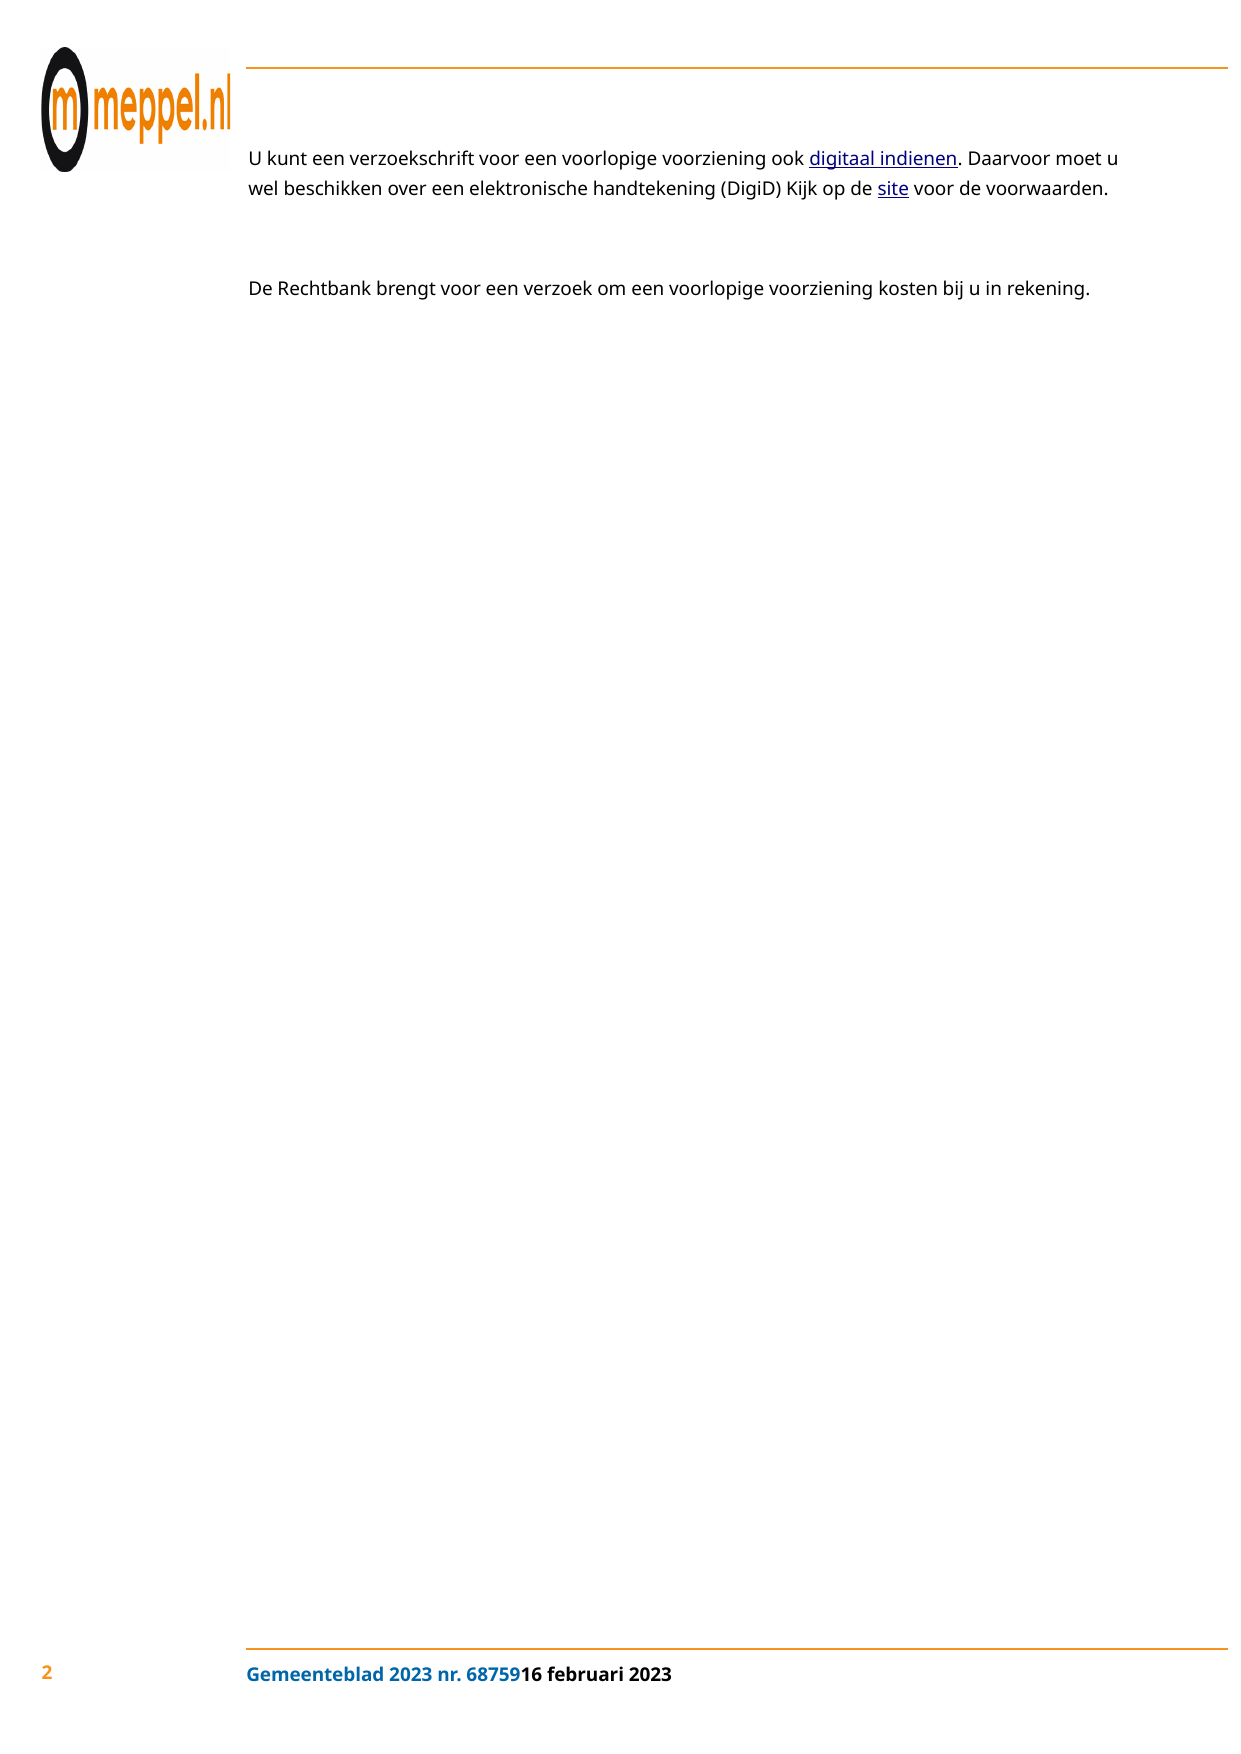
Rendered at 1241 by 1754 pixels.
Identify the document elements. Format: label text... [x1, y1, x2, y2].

text De Rechtbank brengt voor een verzoek om een voorlopige voorziening kosten bij u in rekening. [248, 276, 1152, 301]
picture [41, 47, 231, 172]
text U kunt een verzoekschrift voor een voorlopige voorziening ook digitaal indienen. Daarvoor moet u wel beschikken over een elektronische handtekening (DigiD) Kijk op de site voor de voorwaarden. [248, 145, 1152, 201]
